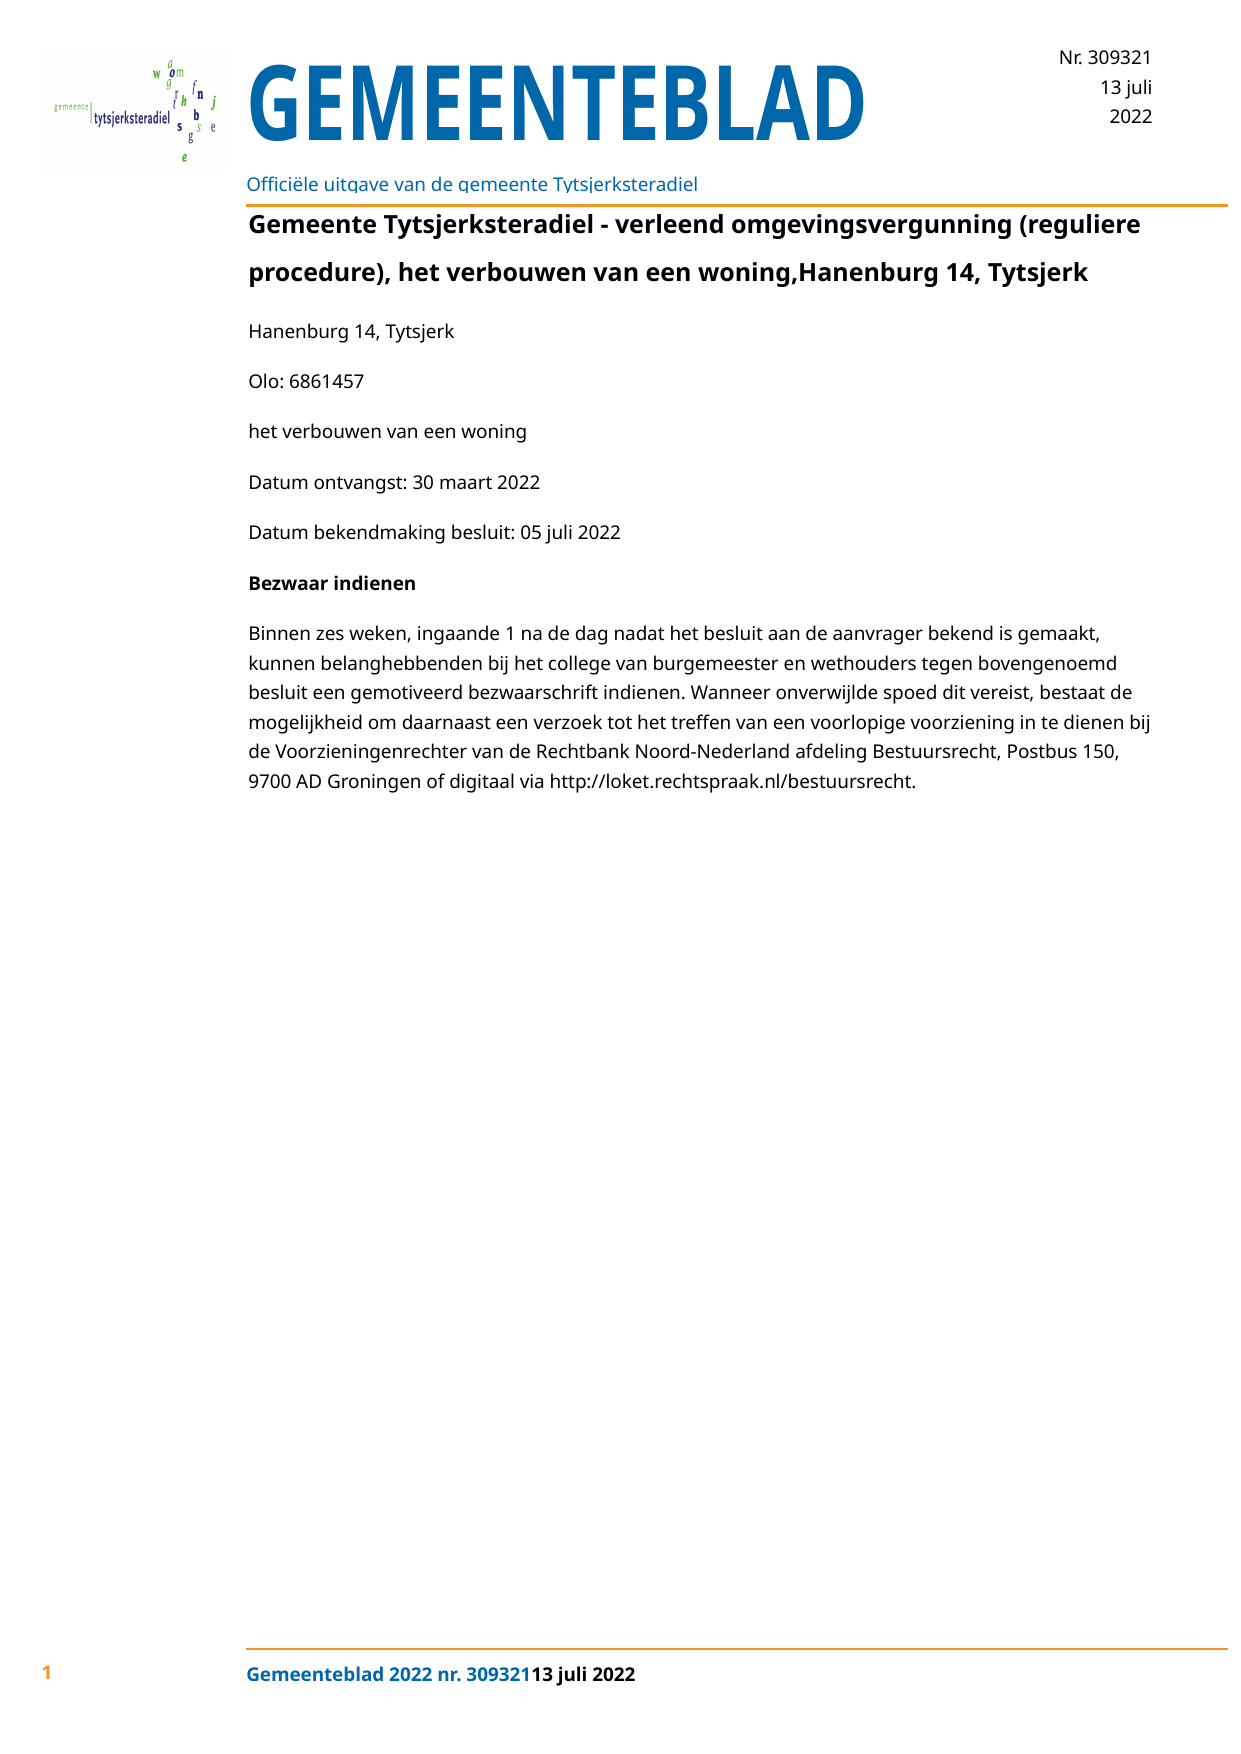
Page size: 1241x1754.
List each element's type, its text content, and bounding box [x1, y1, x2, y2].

text Datum ontvangst: 30 maart 2022 [248, 469, 1152, 495]
text het verbouwen van een woning [248, 419, 1152, 444]
text Gemeente Tytsjerksteradiel - verleend omgevingsvergunning (reguliere procedure), het verbouwen van een woning,Hanenburg 14, Tytsjerk [248, 207, 1152, 288]
text Bezwaar indienen [248, 570, 1152, 596]
text Datum bekendmaking besluit: 05 juli 2022 [248, 519, 1152, 545]
text Olo: 6861457 [248, 368, 1152, 394]
text Binnen zes weken, ingaande 1 na de dag nadat het besluit aan de aanvrager bekend is gemaakt, kunnen belanghebbenden bij het college van burgemeester en wethouders tegen bovengenoemd besluit een gemotiveerd bezwaarschrift indienen. Wanneer onverwijlde spoed dit vereist, bestaat de mogelijkheid om daarnaast een verzoek tot het treffen van een voorlopige voorziening in te dienen bij de Voorzieningenrechter van de Rechtbank Noord-Nederland afdeling Bestuursrecht, Postbus 150, 9700 AD Groningen of digitaal via http://loket.rechtspraak.nl/bestuursrecht. [248, 620, 1152, 794]
picture [41, 47, 231, 172]
text Hanenburg 14, Tytsjerk [248, 318, 1152, 344]
